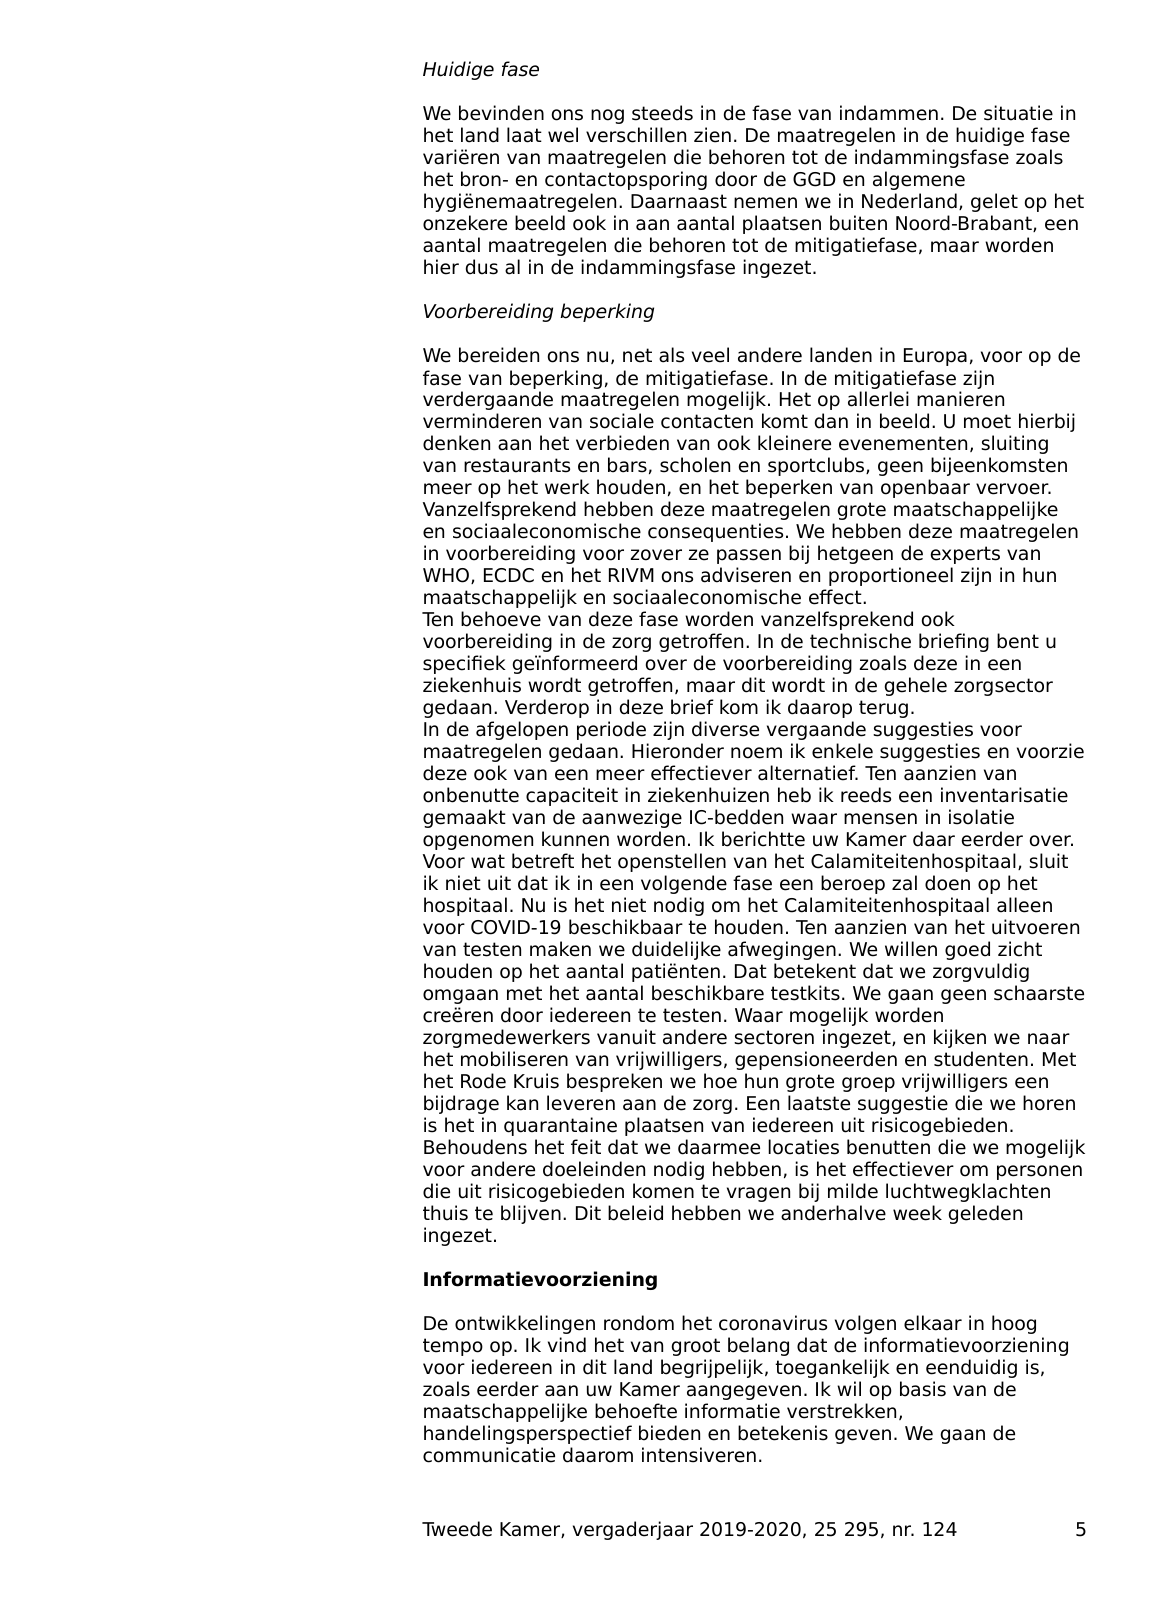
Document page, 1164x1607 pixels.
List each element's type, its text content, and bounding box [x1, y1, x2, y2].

text Ten behoeve van deze fase worden vanzelfsprekend ook voorbereiding in de zorg getroffen. In de technische briefing bent u specifiek geïnformeerd over de voorbereiding zoals deze in een ziekenhuis wordt getroffen, maar dit wordt in de gehele zorgsector gedaan. Verderop in deze brief kom ik daarop terug. [422, 609, 1087, 719]
subtitle Huidige fase [422, 59, 1087, 81]
text We bevinden ons nog steeds in de fase van indammen. De situatie in het land laat wel verschillen zien. De maatregelen in de huidige fase variëren van maatregelen die behoren tot de indammingsfase zoals het bron- en contactopsporing door de GGD en algemene hygiënemaatregelen. Daarnaast nemen we in Nederland, gelet op het onzekere beeld ook in aan aantal plaatsen buiten Noord-Brabant, een aantal maatregelen die behoren tot de mitigatiefase, maar worden hier dus al in de indammingsfase ingezet. [422, 103, 1087, 279]
text De ontwikkelingen rondom het coronavirus volgen elkaar in hoog tempo op. Ik vind het van groot belang dat de informatievoorziening voor iedereen in dit land begrijpelijk, toegankelijk en eenduidig is, zoals eerder aan uw Kamer aangegeven. Ik wil op basis van de maatschappelijke behoefte informatie verstrekken, handelingsperspectief bieden en betekenis geven. We gaan de communicatie daarom intensiveren. [422, 1313, 1087, 1467]
text We bereiden ons nu, net als veel andere landen in Europa, voor op de fase van beperking, de mitigatiefase. In de mitigatiefase zijn verdergaande maatregelen mogelijk. Het op allerlei manieren verminderen van sociale contacten komt dan in beeld. U moet hierbij denken aan het verbieden van ook kleinere evenementen, sluiting van restaurants en bars, scholen en sportclubs, geen bijeenkomsten meer op het werk houden, en het beperken van openbaar vervoer. Vanzelfsprekend hebben deze maatregelen grote maatschappelijke en sociaaleconomische consequenties. We hebben deze maatregelen in voorbereiding voor zover ze passen bij hetgeen de experts van WHO, ECDC en het RIVM ons adviseren en proportioneel zijn in hun maatschappelijk en sociaaleconomische effect. [422, 345, 1087, 609]
subtitle Informatievoorziening [422, 1269, 1087, 1291]
subtitle Voorbereiding beperking [422, 301, 1087, 323]
text In de afgelopen periode zijn diverse vergaande suggesties voor maatregelen gedaan. Hieronder noem ik enkele suggesties en voorzie deze ook van een meer effectiever alternatief. Ten aanzien van onbenutte capaciteit in ziekenhuizen heb ik reeds een inventarisatie gemaakt van de aanwezige IC-bedden waar mensen in isolatie opgenomen kunnen worden. Ik berichtte uw Kamer daar eerder over. Voor wat betreft het openstellen van het Calamiteitenhospitaal, sluit ik niet uit dat ik in een volgende fase een beroep zal doen op het hospitaal. Nu is het niet nodig om het Calamiteitenhospitaal alleen voor COVID-19 beschikbaar te houden. Ten aanzien van het uitvoeren van testen maken we duidelijke afwegingen. We willen goed zicht houden op het aantal patiënten. Dat betekent dat we zorgvuldig omgaan met het aantal beschikbare testkits. We gaan geen schaarste creëren door iedereen te testen. Waar mogelijk worden zorgmedewerkers vanuit andere sectoren ingezet, en kijken we naar het mobiliseren van vrijwilligers, gepensioneerden en studenten. Met het Rode Kruis bespreken we hoe hun grote groep vrijwilligers een bijdrage kan leveren aan de zorg. Een laatste suggestie die we horen is het in quarantaine plaatsen van iedereen uit risicogebieden. Behoudens het feit dat we daarmee locaties benutten die we mogelijk voor andere doeleinden nodig hebben, is het effectiever om personen die uit risicogebieden komen te vragen bij milde luchtwegklachten thuis te blijven. Dit beleid hebben we anderhalve week geleden ingezet. [422, 719, 1087, 1247]
